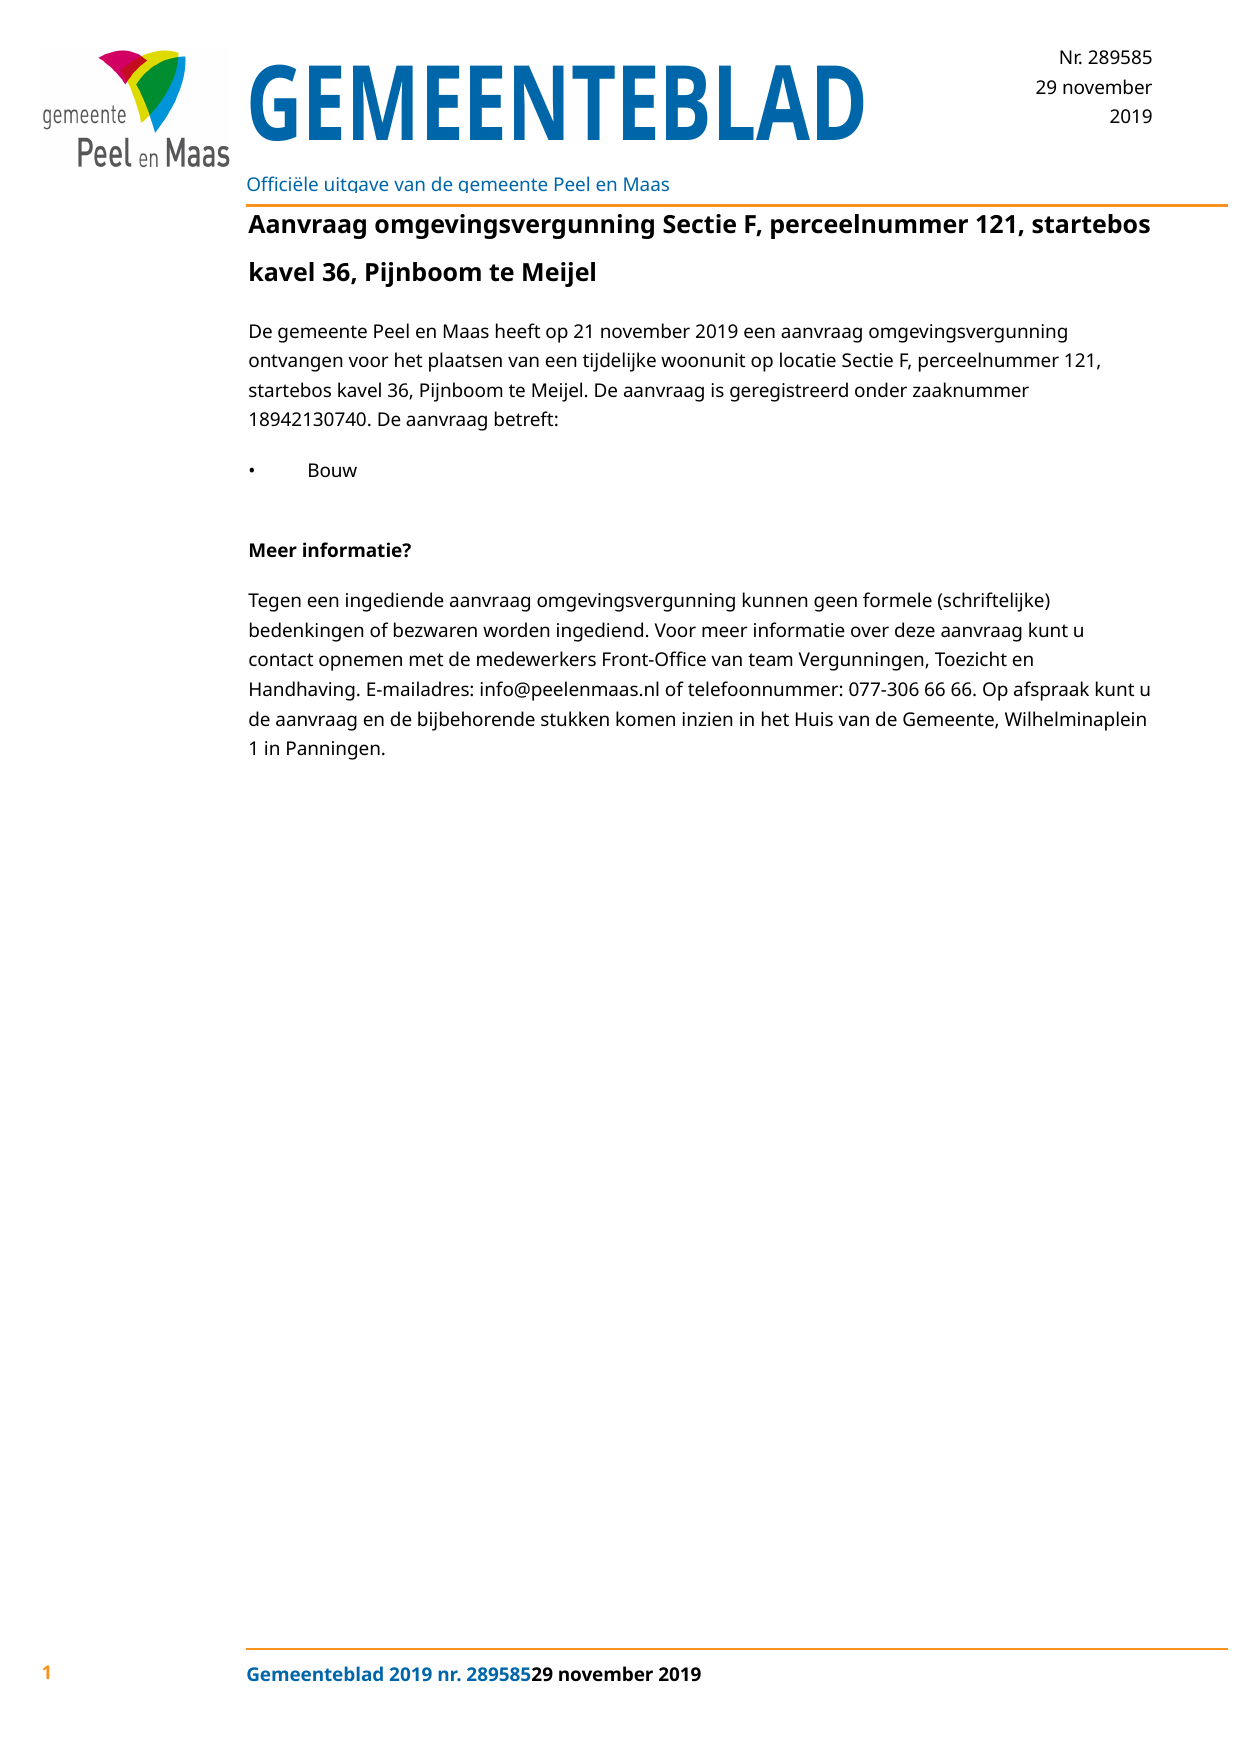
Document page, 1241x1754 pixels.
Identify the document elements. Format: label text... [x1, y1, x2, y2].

picture [41, 47, 231, 172]
text De gemeente Peel en Maas heeft op 21 november 2019 een aanvraag omgevingsvergunning ontvangen voor het plaatsen van een tijdelijke woonunit op locatie Sectie F, perceelnummer 121, startebos kavel 36, Pijnboom te Meijel. De aanvraag is geregistreerd onder zaaknummer 18942130740. De aanvraag betreft: [248, 318, 1152, 432]
text Meer informatie? [248, 537, 1152, 563]
text Aanvraag omgevingsvergunning Sectie F, perceelnummer 121, startebos kavel 36, Pijnboom te Meijel [248, 207, 1152, 288]
list Bouw [248, 457, 1152, 483]
text Tegen een ingediende aanvraag omgevingsvergunning kunnen geen formele (schriftelijke) bedenkingen of bezwaren worden ingediend. Voor meer informatie over deze aanvraag kunt u contact opnemen met de medewerkers Front-Office van team Vergunningen, Toezicht en Handhaving. E-mailadres: info@peelenmaas.nl of telefoonnummer: 077-306 66 66. Op afspraak kunt u de aanvraag en de bijbehorende stukken komen inzien in het Huis van de Gemeente, Wilhelminaplein 1 in Panningen. [248, 587, 1152, 761]
